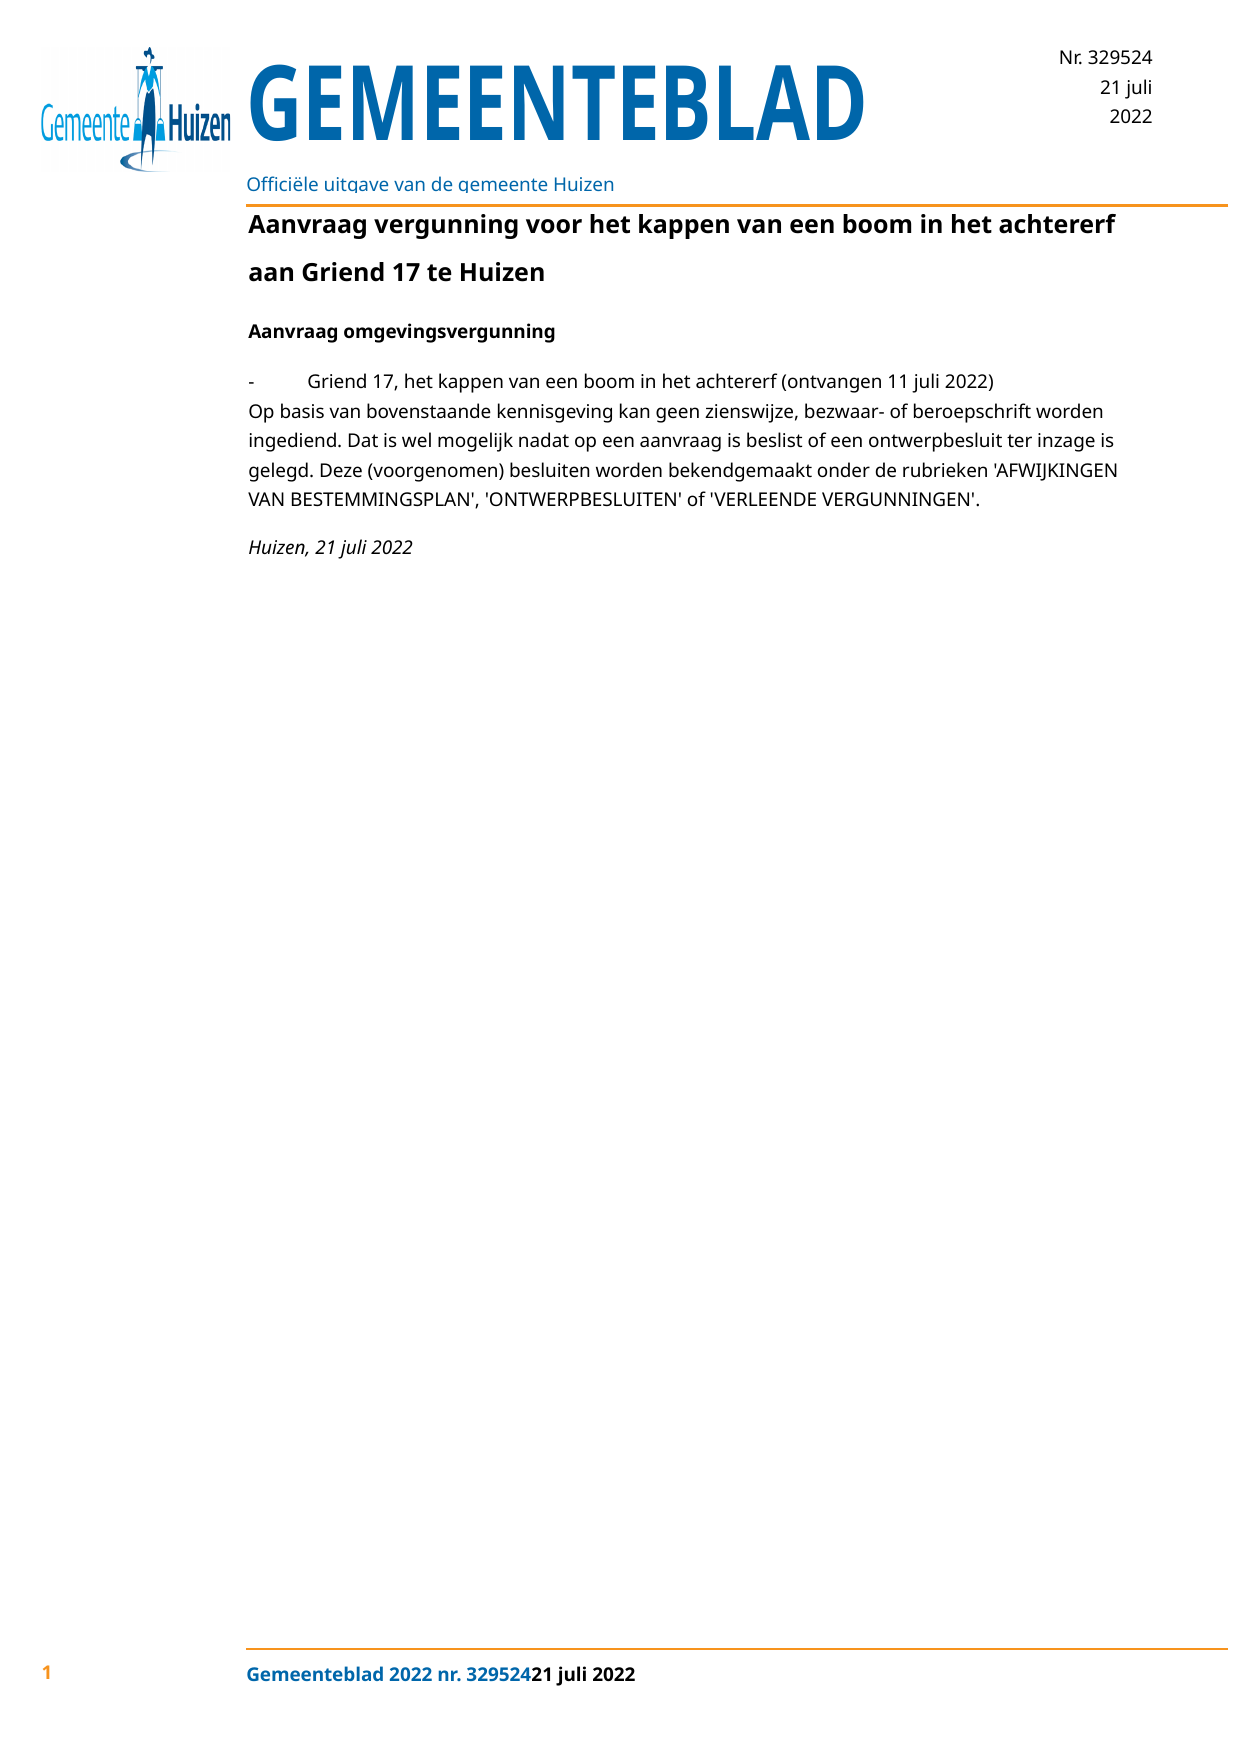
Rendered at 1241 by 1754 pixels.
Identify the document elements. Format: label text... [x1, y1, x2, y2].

text Huizen, 21 juli 2022 [248, 534, 1152, 560]
text Aanvraag vergunning voor het kappen van een boom in het achtererf aan Griend 17 te Huizen [248, 207, 1152, 288]
text Aanvraag omgevingsvergunning [248, 318, 1152, 344]
picture [41, 47, 231, 172]
list Griend 17, het kappen van een boom in het achtererf (ontvangen 11 juli 2022) [248, 368, 1152, 394]
text Op basis van bovenstaande kennisgeving kan geen zienswijze, bezwaar- of beroepschrift worden ingediend. Dat is wel mogelijk nadat op een aanvraag is beslist of een ontwerpbesluit ter inzage is gelegd. Deze (voorgenomen) besluiten worden bekendgemaakt onder de rubrieken 'AFWIJKINGEN VAN BESTEMMINGSPLAN', 'ONTWERPBESLUITEN' of 'VERLEENDE VERGUNNINGEN'. [248, 398, 1152, 512]
